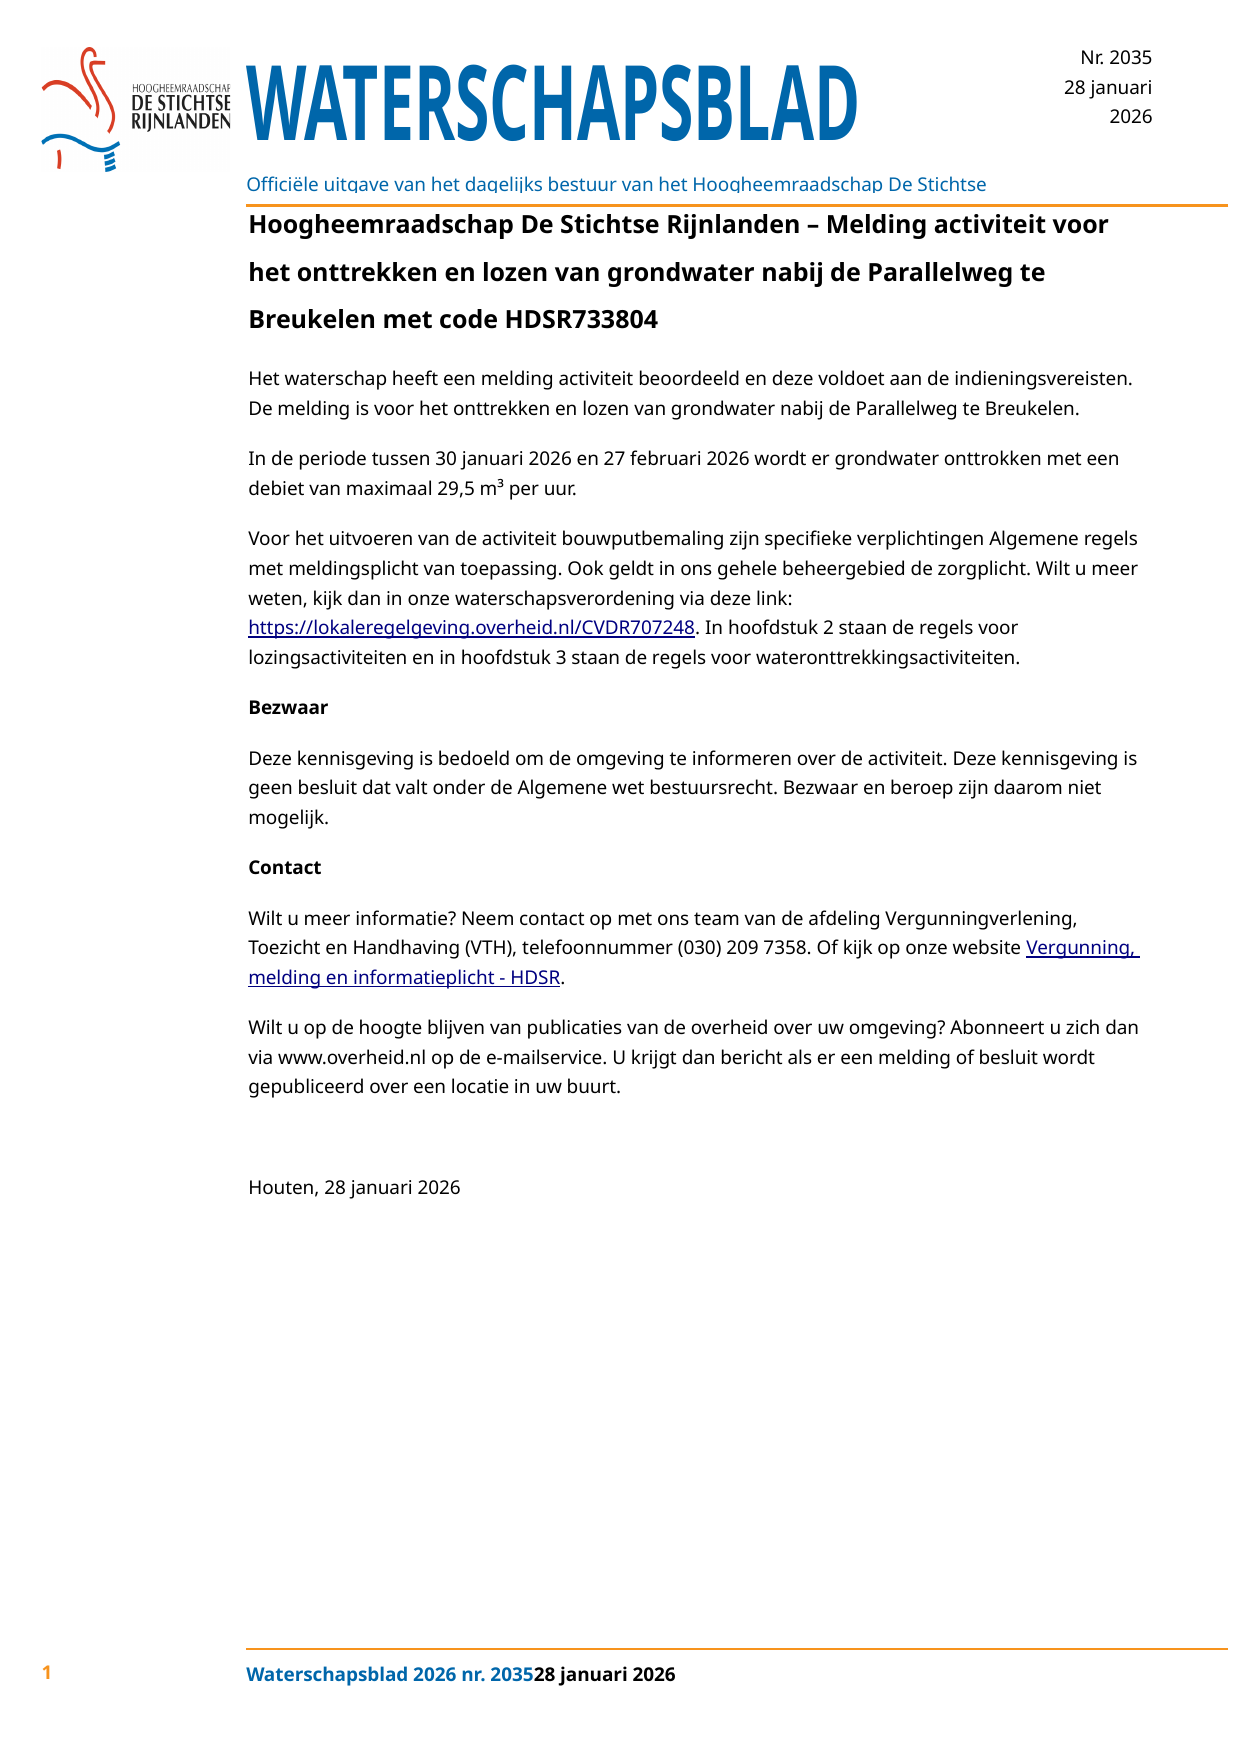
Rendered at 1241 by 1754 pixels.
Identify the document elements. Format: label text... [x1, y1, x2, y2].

text Het waterschap heeft een melding activiteit beoordeeld en deze voldoet aan de indieningsvereisten. De melding is voor het onttrekken en lozen van grondwater nabij de Parallelweg te Breukelen. [248, 366, 1152, 421]
text In de periode tussen 30 januari 2026 en 27 februari 2026 wordt er grondwater onttrokken met een debiet van maximaal 29,5 m³ per uur. [248, 446, 1152, 501]
text Wilt u meer informatie? Neem contact op met ons team van de afdeling Vergunningverlening, Toezicht en Handhaving (VTH), telefoonnummer (030) 209 7358. Of kijk op onze website Vergunning, melding en informatieplicht - HDSR. [248, 905, 1152, 989]
picture [41, 47, 231, 172]
text Houten, 28 januari 2026 [248, 1174, 1152, 1200]
text Wilt u op de hoogte blijven van publicaties van de overheid over uw omgeving? Abonneert u zich dan via www.overheid.nl op de e-mailservice. U krijgt dan bericht als er een melding of besluit wordt gepubliceerd over een locatie in uw buurt. [248, 1014, 1152, 1099]
text Bezwaar [248, 694, 1152, 720]
text Voor het uitvoeren van de activiteit bouwputbemaling zijn specifieke verplichtingen Algemene regels met meldingsplicht van toepassing. Ook geldt in ons gehele beheergebied de zorgplicht. Wilt u meer weten, kijk dan in onze waterschapsverordening via deze link: https://lokaleregelgeving.overheid.nl/CVDR707248. In hoofdstuk 2 staan de regels voor lozingsactiviteiten en in hoofdstuk 3 staan de regels voor wateronttrekkingsactiviteiten. [248, 526, 1152, 669]
text Deze kennisgeving is bedoeld om de omgeving te informeren over de activiteit. Deze kennisgeving is geen besluit dat valt onder de Algemene wet bestuursrecht. Bezwaar en beroep zijn daarom niet mogelijk. [248, 745, 1152, 829]
text Contact [248, 854, 1152, 880]
text Hoogheemraadschap De Stichtse Rijnlanden – Melding activiteit voor het onttrekken en lozen van grondwater nabij de Parallelweg te Breukelen met code HDSR733804 [248, 207, 1152, 336]
